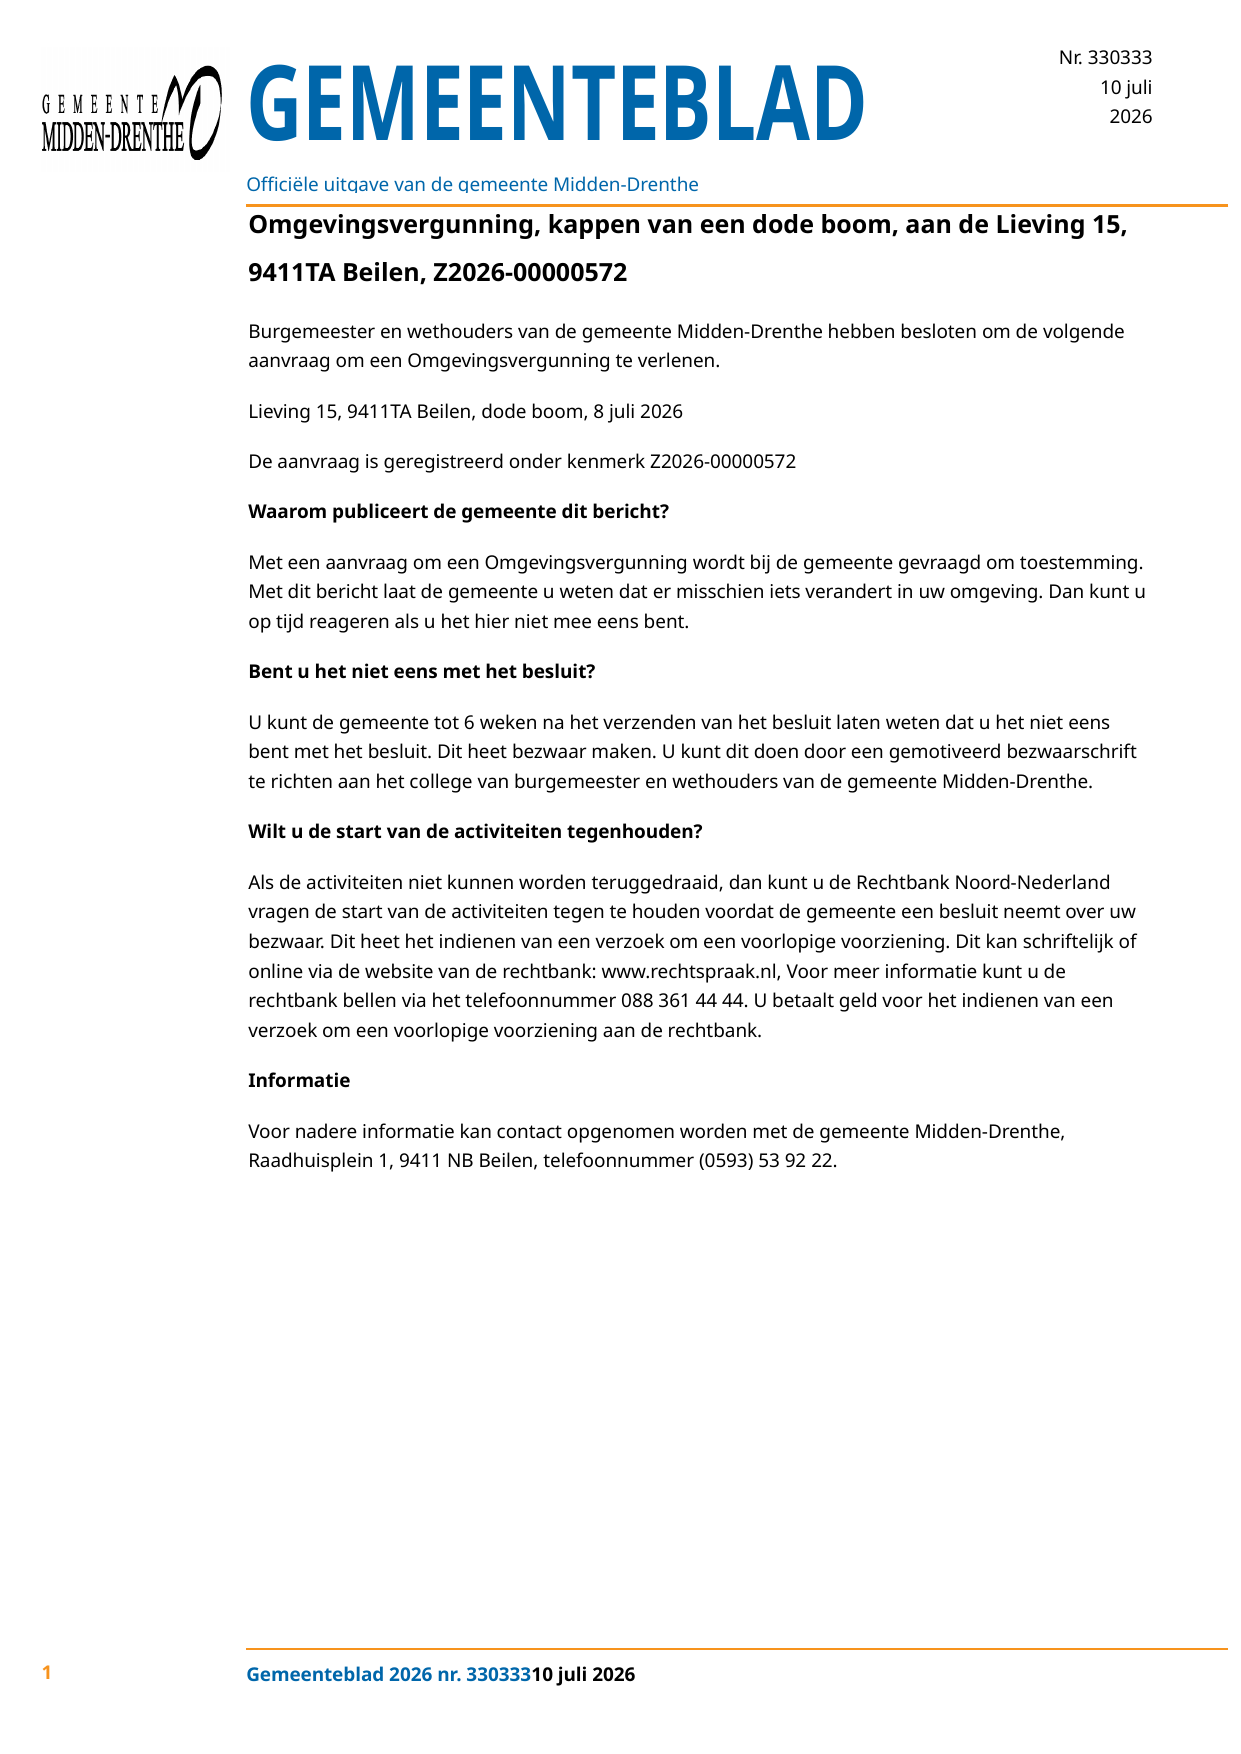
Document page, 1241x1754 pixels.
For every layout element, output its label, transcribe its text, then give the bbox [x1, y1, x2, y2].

picture [41, 47, 231, 172]
text Wilt u de start van de activiteiten tegenhouden? [248, 819, 1152, 844]
text Lieving 15, 9411TA Beilen, dode boom, 8 juli 2026 [248, 398, 1152, 424]
text Informatie [248, 1067, 1152, 1093]
text Met een aanvraag om een Omgevingsvergunning wordt bij de gemeente gevraagd om toestemming. Met dit bericht laat de gemeente u weten dat er misschien iets verandert in uw omgeving. Dan kunt u op tijd reageren als u het hier niet mee eens bent. [248, 549, 1152, 634]
text Omgevingsvergunning, kappen van een dode boom, aan de Lieving 15, 9411TA Beilen, Z2026-00000572 [248, 207, 1152, 288]
text U kunt de gemeente tot 6 weken na het verzenden van het besluit laten weten dat u het niet eens bent met het besluit. Dit heet bezwaar maken. U kunt dit doen door een gemotiveerd bezwaarschrift te richten aan het college van burgemeester en wethouders van de gemeente Midden-Drenthe. [248, 709, 1152, 794]
text Burgemeester en wethouders van de gemeente Midden-Drenthe hebben besloten om de volgende aanvraag om een Omgevingsvergunning te verlenen. [248, 318, 1152, 373]
text De aanvraag is geregistreerd onder kenmerk Z2026-00000572 [248, 448, 1152, 474]
text Bent u het niet eens met het besluit? [248, 659, 1152, 684]
text Waarom publiceert de gemeente dit bericht? [248, 499, 1152, 524]
text Voor nadere informatie kan contact opgenomen worden met de gemeente Midden-Drenthe, Raadhuisplein 1, 9411 NB Beilen, telefoonnummer (0593) 53 92 22. [248, 1118, 1152, 1173]
text Als de activiteiten niet kunnen worden teruggedraaid, dan kunt u de Rechtbank Noord-Nederland vragen de start van de activiteiten tegen te houden voordat de gemeente een besluit neemt over uw bezwaar. Dit heet het indienen van een verzoek om een voorlopige voorziening. Dit kan schriftelijk of online via de website van de rechtbank: www.rechtspraak.nl, Voor meer informatie kunt u de rechtbank bellen via het telefoonnummer 088 361 44 44. U betaalt geld voor het indienen van een verzoek om een voorlopige voorziening aan de rechtbank. [248, 869, 1152, 1043]
